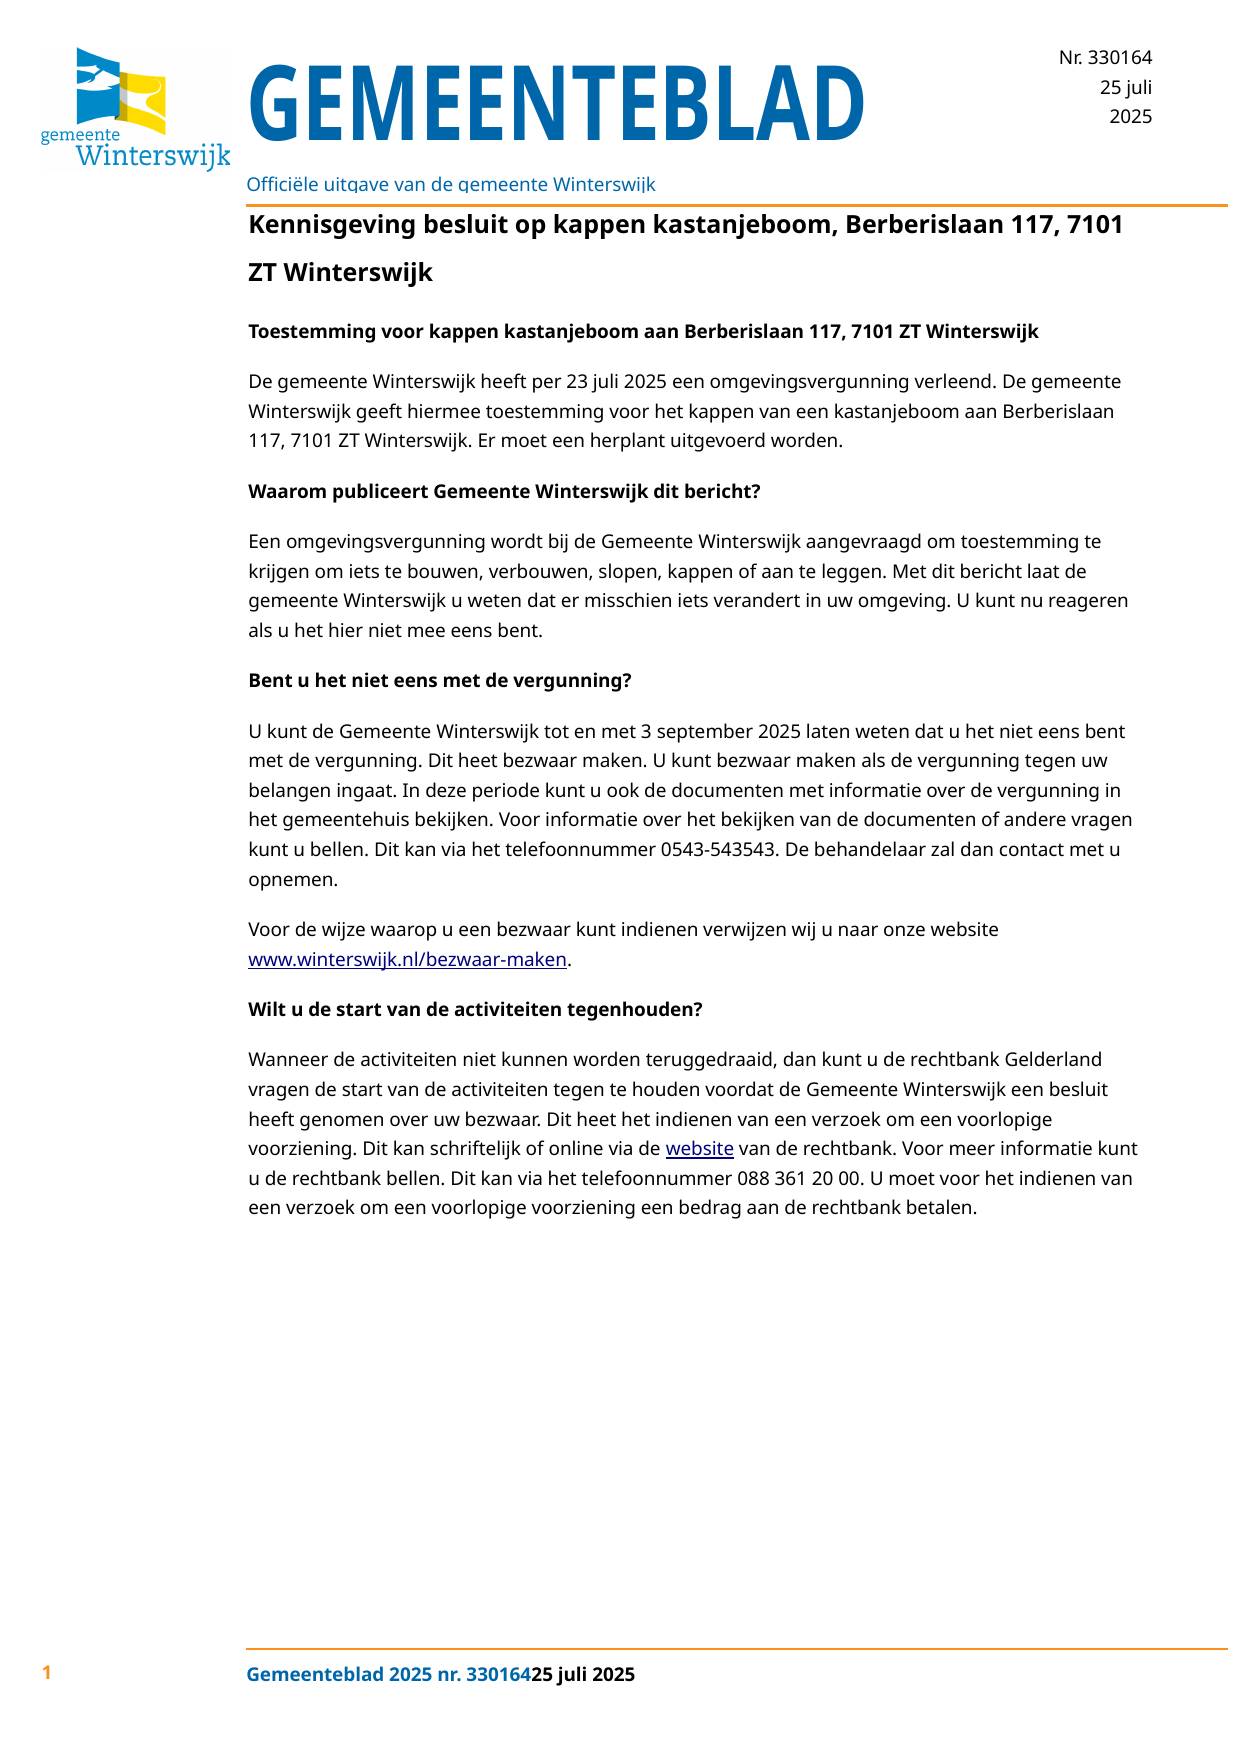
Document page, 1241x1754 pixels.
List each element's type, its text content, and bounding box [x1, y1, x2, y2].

picture [41, 47, 231, 172]
text U kunt de Gemeente Winterswijk tot en met 3 september 2025 laten weten dat u het niet eens bent met de vergunning. Dit heet bezwaar maken. U kunt bezwaar maken als de vergunning tegen uw belangen ingaat. In deze periode kunt u ook de documenten met informatie over de vergunning in het gemeentehuis bekijken. Voor informatie over het bekijken van de documenten of andere vragen kunt u bellen. Dit kan via het telefoonnummer 0543-543543. De behandelaar zal dan contact met u opnemen. [248, 718, 1152, 892]
text Waarom publiceert Gemeente Winterswijk dit bericht? [248, 478, 1152, 504]
text De gemeente Winterswijk heeft per 23 juli 2025 een omgevingsvergunning verleend. De gemeente Winterswijk geeft hiermee toestemming voor het kappen van een kastanjeboom aan Berberislaan 117, 7101 ZT Winterswijk. Er moet een herplant uitgevoerd worden. [248, 368, 1152, 453]
text Wanneer de activiteiten niet kunnen worden teruggedraaid, dan kunt u de rechtbank Gelderland vragen de start van de activiteiten tegen te houden voordat de Gemeente Winterswijk een besluit heeft genomen over uw bezwaar. Dit heet het indienen van een verzoek om een voorlopige voorziening. Dit kan schriftelijk of online via de website van de rechtbank. Voor meer informatie kunt u de rechtbank bellen. Dit kan via het telefoonnummer 088 361 20 00. U moet voor het indienen van een verzoek om een voorlopige voorziening een bedrag aan de rechtbank betalen. [248, 1047, 1152, 1220]
text Een omgevingsvergunning wordt bij de Gemeente Winterswijk aangevraagd om toestemming te krijgen om iets te bouwen, verbouwen, slopen, kappen of aan te leggen. Met dit bericht laat de gemeente Winterswijk u weten dat er misschien iets verandert in uw omgeving. U kunt nu reageren als u het hier niet mee eens bent. [248, 528, 1152, 643]
picture [225, 153, 231, 162]
text Toestemming voor kappen kastanjeboom aan Berberislaan 117, 7101 ZT Winterswijk [248, 318, 1152, 344]
text Bent u het niet eens met de vergunning? [248, 667, 1152, 693]
text Wilt u de start van de activiteiten tegenhouden? [248, 996, 1152, 1022]
text Voor de wijze waarop u een bezwaar kunt indienen verwijzen wij u naar onze website www.winterswijk.nl/bezwaar-maken. [248, 916, 1152, 972]
text Kennisgeving besluit op kappen kastanjeboom, Berberislaan 117, 7101 ZT Winterswijk [248, 207, 1152, 288]
